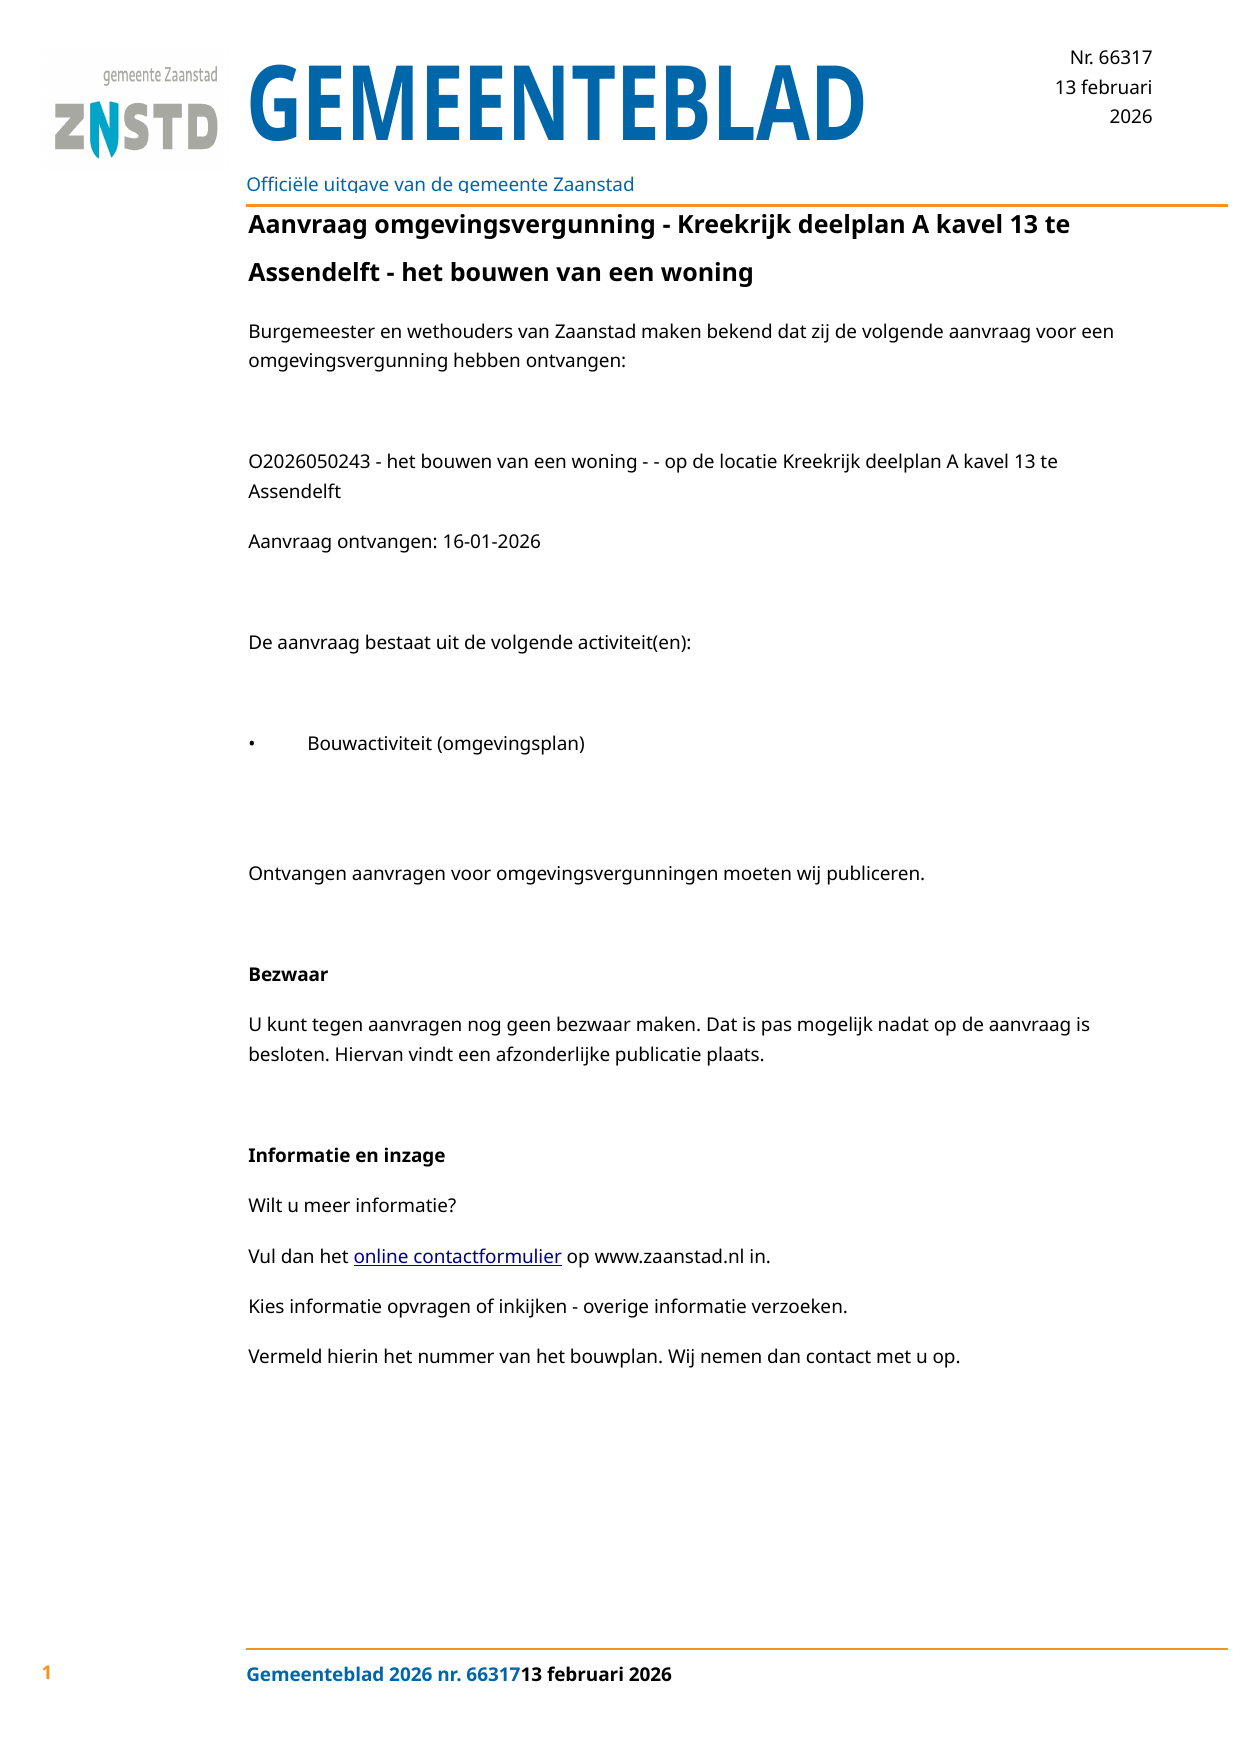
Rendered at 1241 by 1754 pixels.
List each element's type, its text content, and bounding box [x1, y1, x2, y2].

text O2026050243 - het bouwen van een woning - - op de locatie Kreekrijk deelplan A kavel 13 te Assendelft [248, 448, 1152, 504]
list Bouwactiviteit (omgevingsplan) [248, 730, 1152, 756]
text U kunt tegen aanvragen nog geen bezwaar maken. Dat is pas mogelijk nadat op de aanvraag is besloten. Hiervan vindt een afzonderlijke publicatie plaats. [248, 1012, 1152, 1067]
text Vul dan het online contactformulier op www.zaanstad.nl in. [248, 1243, 1152, 1269]
text Vermeld hierin het nummer van het bouwplan. Wij nemen dan contact met u op. [248, 1344, 1152, 1369]
text Burgemeester en wethouders van Zaanstad maken bekend dat zij de volgende aanvraag voor een omgevingsvergunning hebben ontvangen: [248, 318, 1152, 373]
text Aanvraag omgevingsvergunning - Kreekrijk deelplan A kavel 13 te Assendelft - het bouwen van een woning [248, 207, 1152, 288]
text Informatie en inzage [248, 1142, 1152, 1168]
text Aanvraag ontvangen: 16-01-2026 [248, 528, 1152, 554]
text Bezwaar [248, 961, 1152, 987]
text Wilt u meer informatie? [248, 1192, 1152, 1218]
text Ontvangen aanvragen voor omgevingsvergunningen moeten wij publiceren. [248, 860, 1152, 886]
text De aanvraag bestaat uit de volgende activiteit(en): [248, 629, 1152, 655]
picture [41, 47, 231, 172]
text Kies informatie opvragen of inkijken - overige informatie verzoeken. [248, 1293, 1152, 1319]
